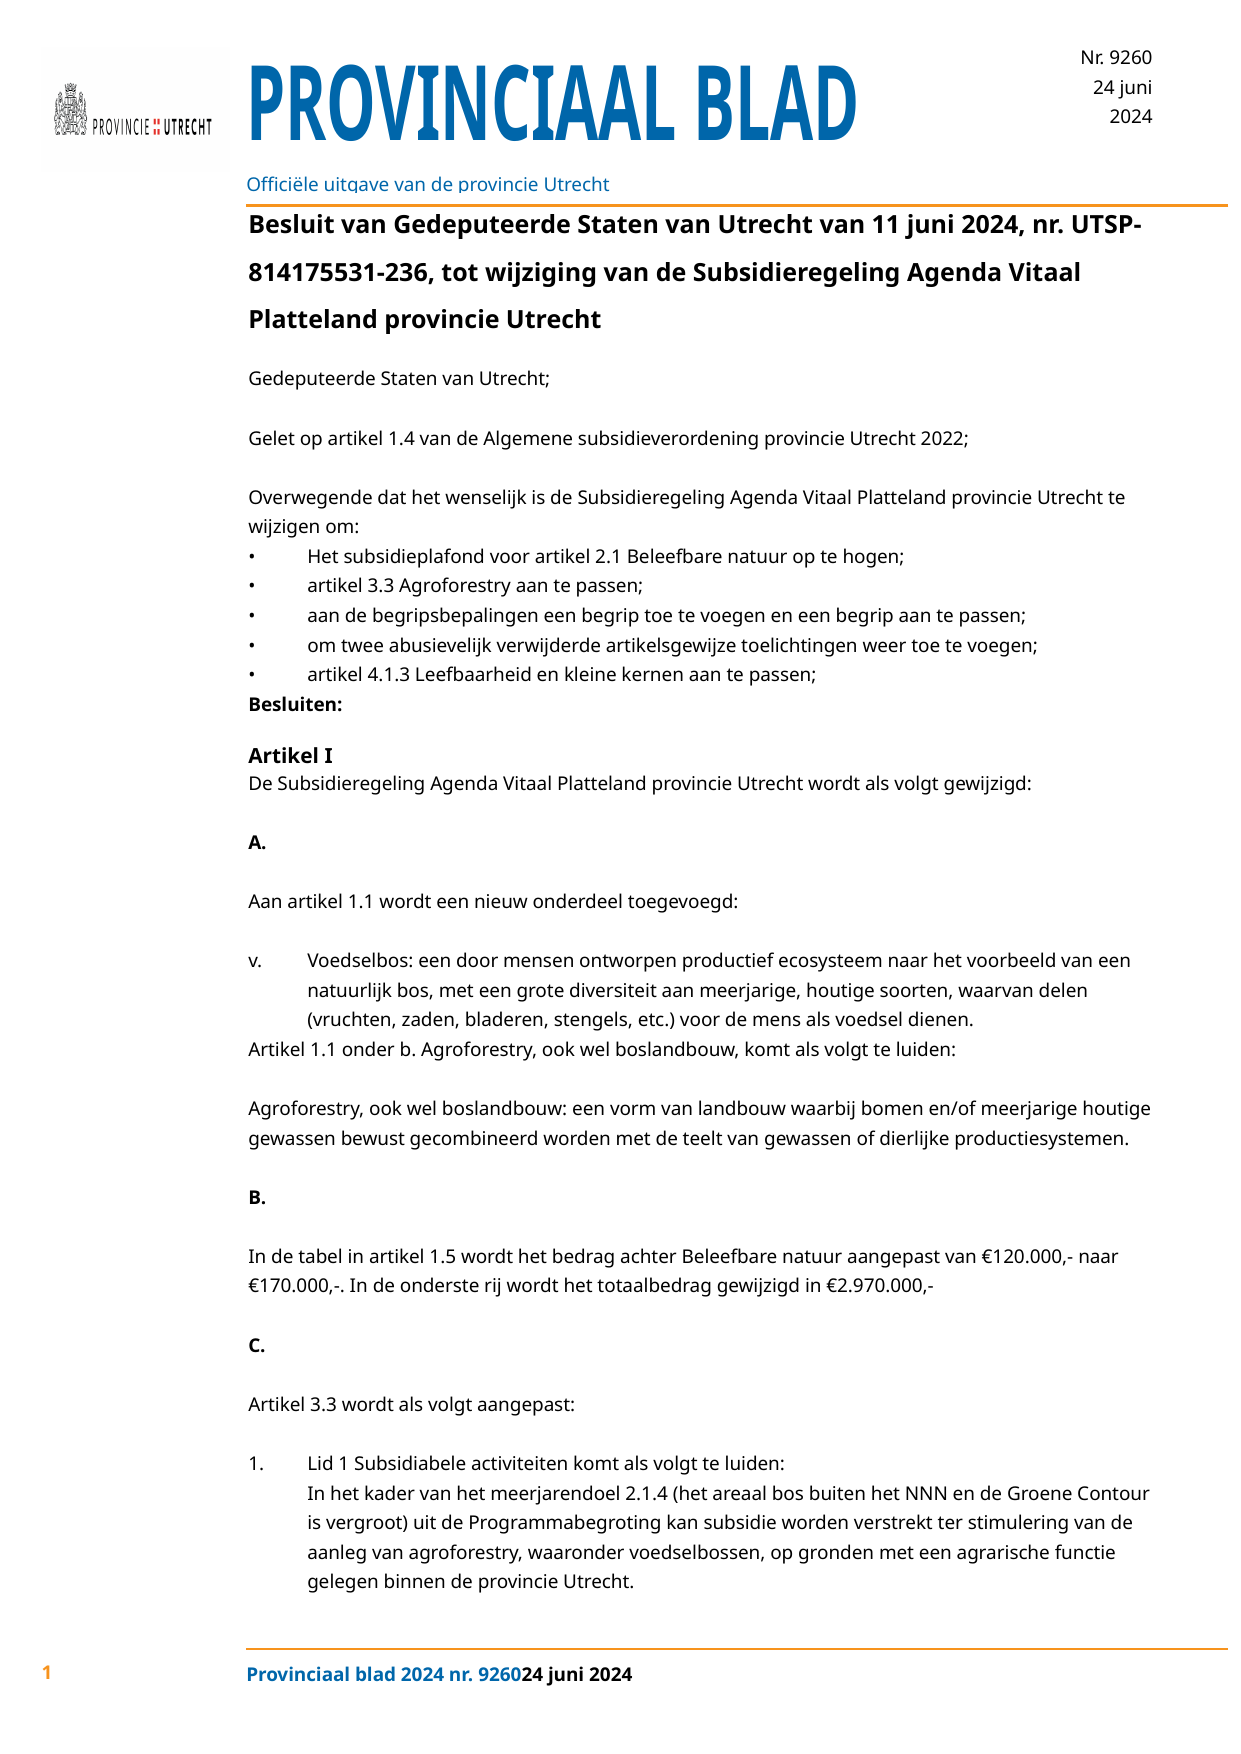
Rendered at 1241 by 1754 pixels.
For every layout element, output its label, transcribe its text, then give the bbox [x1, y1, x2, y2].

text Besluit van Gedeputeerde Staten van Utrecht van 11 juni 2024, nr. UTSP-814175531-236, tot wijziging van de Subsidieregeling Agenda Vitaal Platteland provincie Utrecht [248, 207, 1152, 336]
text Gedeputeerde Staten van Utrecht; [248, 366, 1152, 391]
list Lid 1 Subsidiabele activiteiten komt als volgt te luiden: [248, 1450, 1152, 1476]
picture [41, 47, 231, 172]
text A. [248, 829, 1152, 855]
text B. [248, 1184, 1152, 1210]
list artikel 3.3 Agroforestry aan te passen; [248, 573, 1152, 598]
list Het subsidieplafond voor artikel 2.1 Beleefbare natuur op te hogen; [248, 543, 1152, 569]
list artikel 4.1.3 Leefbaarheid en kleine kernen aan te passen; [248, 661, 1152, 687]
text Gelet op artikel 1.4 van de Algemene subsidieverordening provincie Utrecht 2022; [248, 425, 1152, 450]
text De Subsidieregeling Agenda Vitaal Platteland provincie Utrecht wordt als volgt gewijzigd: [248, 770, 1152, 796]
text Besluiten: [248, 691, 1152, 717]
text Agroforestry, ook wel boslandbouw: een vorm van landbouw waarbij bomen en/of meerjarige houtige gewassen bewust gecombineerd worden met de teelt van gewassen of dierlijke productiesystemen. [248, 1095, 1152, 1151]
text Artikel 3.3 wordt als volgt aangepast: [248, 1391, 1152, 1417]
text Aan artikel 1.1 wordt een nieuw onderdeel toegevoegd: [248, 888, 1152, 914]
text Artikel 1.1 onder b. Agroforestry, ook wel boslandbouw, komt als volgt te luiden: [248, 1036, 1152, 1062]
text Artikel I [248, 741, 1152, 770]
text Overwegende dat het wenselijk is de Subsidieregeling Agenda Vitaal Platteland provincie Utrecht te wijzigen om: [248, 484, 1152, 539]
text C. [248, 1332, 1152, 1358]
text In de tabel in artikel 1.5 wordt het bedrag achter Beleefbare natuur aangepast van €120.000,- naar €170.000,-. In de onderste rij wordt het totaalbedrag gewijzigd in €2.970.000,- [248, 1243, 1152, 1298]
list aan de begripsbepalingen een begrip toe te voegen en een begrip aan te passen; [248, 602, 1152, 628]
list om twee abusievelijk verwijderde artikelsgewijze toelichtingen weer toe te voegen; [248, 632, 1152, 657]
list Voedselbos: een door mensen ontworpen productief ecosysteem naar het voorbeeld van een natuurlijk bos, met een grote diversiteit aan meerjarige, houtige soorten, waarvan delen (vruchten, zaden, bladeren, stengels, etc.) voor de mens als voedsel dienen. [248, 947, 1152, 1032]
list In het kader van het meerjarendoel 2.1.4 (het areaal bos buiten het NNN en de Groene Contour is vergroot) uit de Programmabegroting kan subsidie worden verstrekt ter stimulering van de aanleg van agroforestry, waaronder voedselbossen, op gronden met een agrarische functie gelegen binnen de provincie Utrecht. [248, 1480, 1152, 1594]
